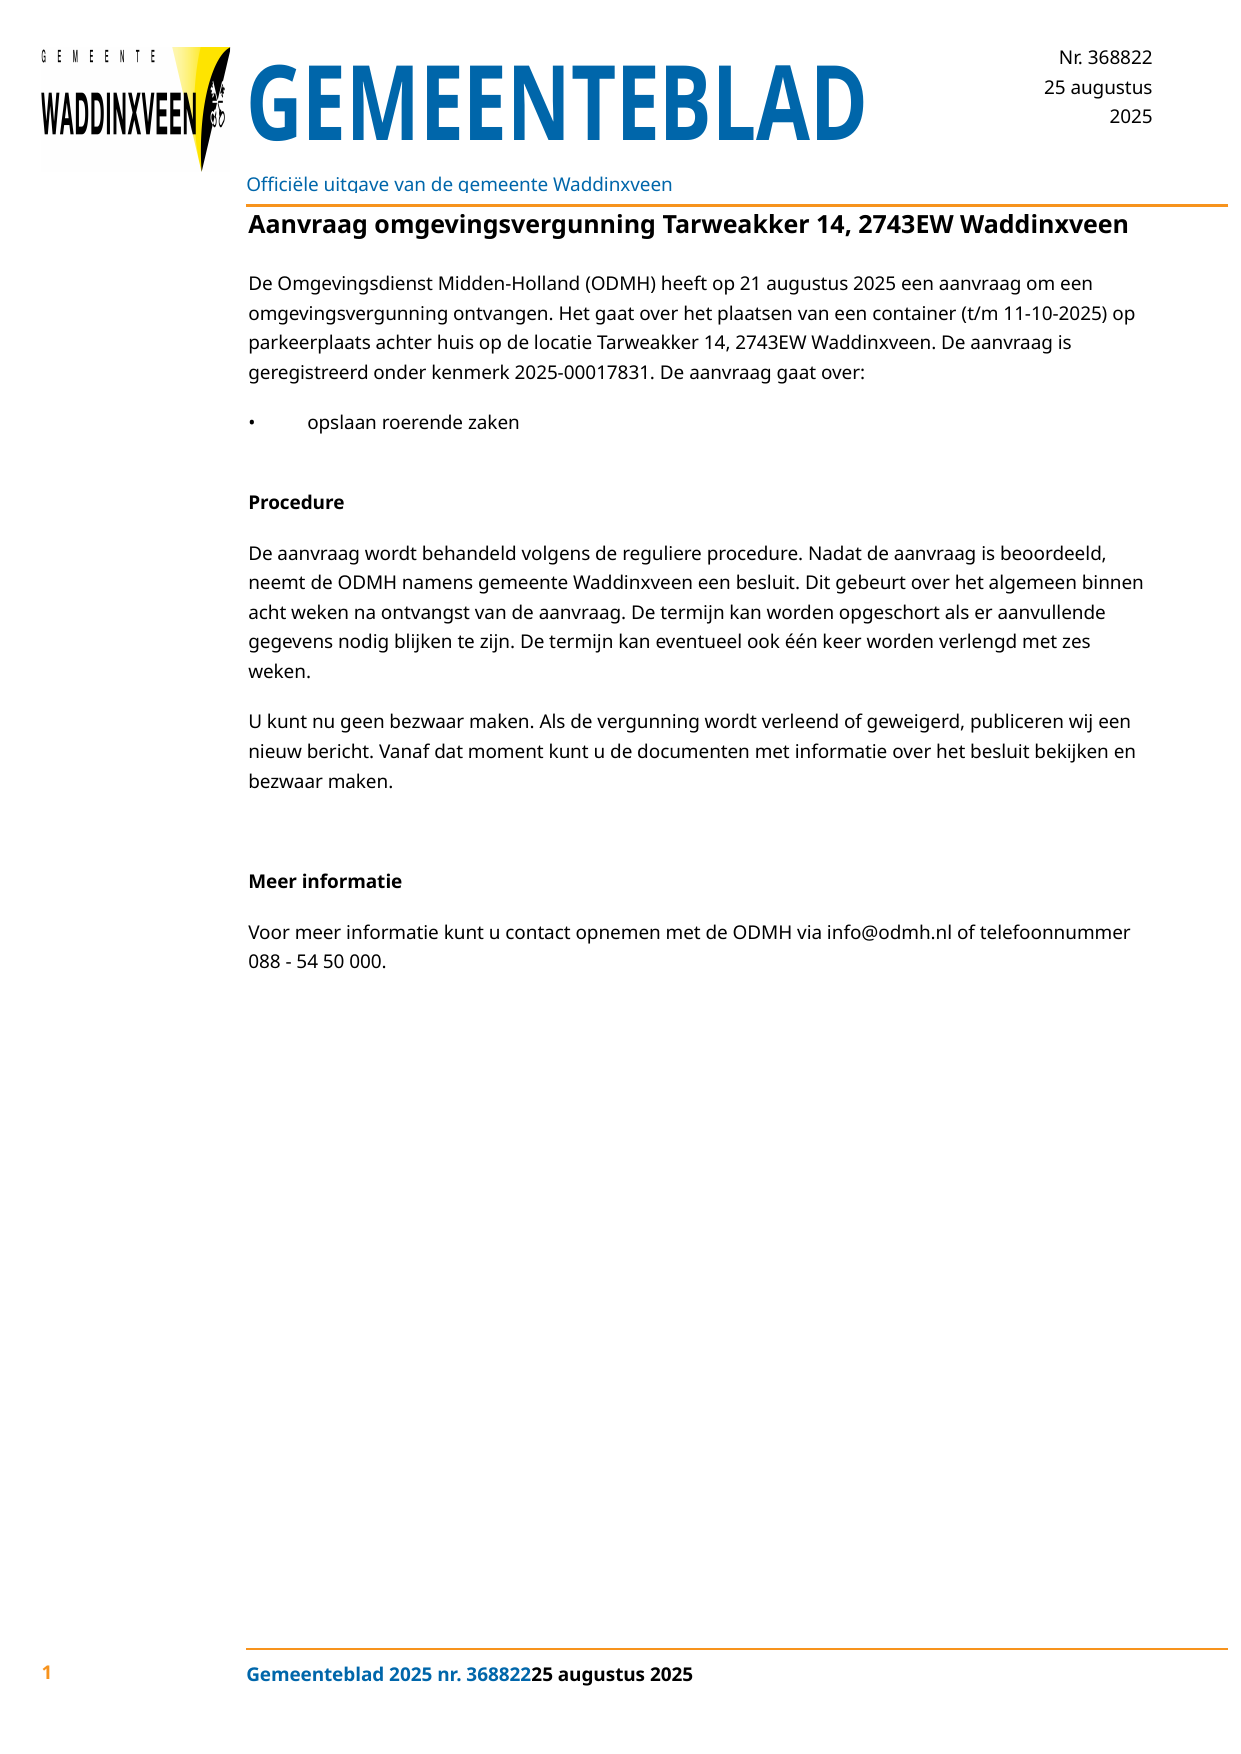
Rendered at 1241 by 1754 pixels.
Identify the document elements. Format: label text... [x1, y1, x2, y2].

list opslaan roerende zaken [248, 409, 1152, 435]
text De Omgevingsdienst Midden-Holland (ODMH) heeft op 21 augustus 2025 een aanvraag om een omgevingsvergunning ontvangen. Het gaat over het plaatsen van een container (t/m 11-10-2025) op parkeerplaats achter huis op de locatie Tarweakker 14, 2743EW Waddinxveen. De aanvraag is geregistreerd onder kenmerk 2025-00017831. De aanvraag gaat over: [248, 270, 1152, 385]
text Procedure [248, 489, 1152, 515]
picture [41, 47, 231, 172]
text Aanvraag omgevingsvergunning Tarweakker 14, 2743EW Waddinxveen [248, 207, 1152, 241]
text De aanvraag wordt behandeld volgens de reguliere procedure. Nadat de aanvraag is beoordeeld, neemt de ODMH namens gemeente Waddinxveen een besluit. Dit gebeurt over het algemeen binnen acht weken na ontvangst van de aanvraag. De termijn kan worden opgeschort als er aanvullende gegevens nodig blijken te zijn. De termijn kan eventueel ook één keer worden verlengd met zes weken. [248, 540, 1152, 684]
text U kunt nu geen bezwaar maken. Als de vergunning wordt verleend of geweigerd, publiceren wij een nieuw bericht. Vanaf dat moment kunt u de documenten met informatie over het besluit bekijken en bezwaar maken. [248, 709, 1152, 793]
text Meer informatie [248, 869, 1152, 894]
text Voor meer informatie kunt u contact opnemen met de ODMH via info@odmh.nl of telefoonnummer 088 - 54 50 000. [248, 919, 1152, 974]
